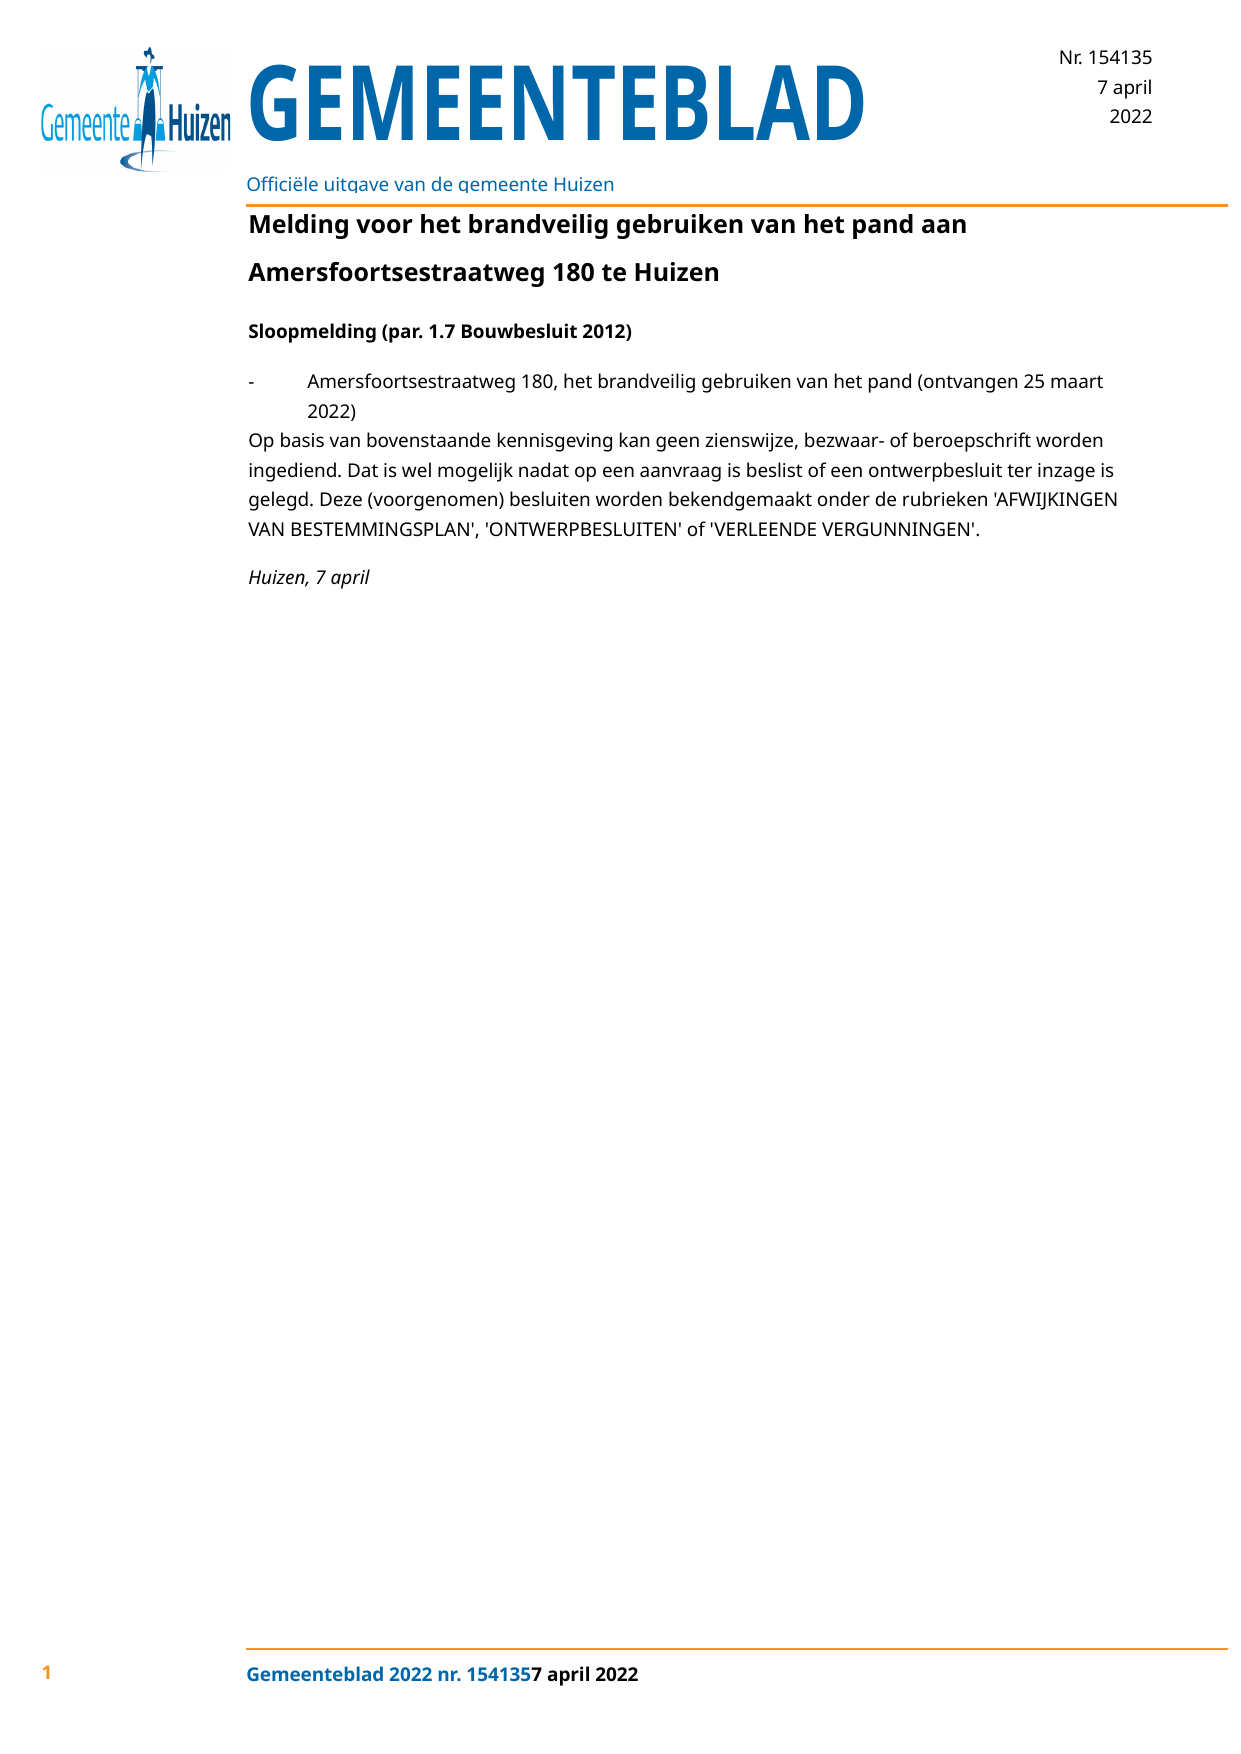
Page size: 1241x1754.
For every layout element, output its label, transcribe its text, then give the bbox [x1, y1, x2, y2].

text Melding voor het brandveilig gebruiken van het pand aan Amersfoortsestraatweg 180 te Huizen [248, 207, 1152, 288]
picture [41, 47, 231, 172]
text Huizen, 7 april [248, 564, 1152, 590]
text Op basis van bovenstaande kennisgeving kan geen zienswijze, bezwaar- of beroepschrift worden ingediend. Dat is wel mogelijk nadat op een aanvraag is beslist of een ontwerpbesluit ter inzage is gelegd. Deze (voorgenomen) besluiten worden bekendgemaakt onder de rubrieken 'AFWIJKINGEN VAN BESTEMMINGSPLAN', 'ONTWERPBESLUITEN' of 'VERLEENDE VERGUNNINGEN'. [248, 427, 1152, 542]
text Sloopmelding (par. 1.7 Bouwbesluit 2012) [248, 318, 1152, 344]
list Amersfoortsestraatweg 180, het brandveilig gebruiken van het pand (ontvangen 25 maart 2022) [248, 368, 1152, 424]
